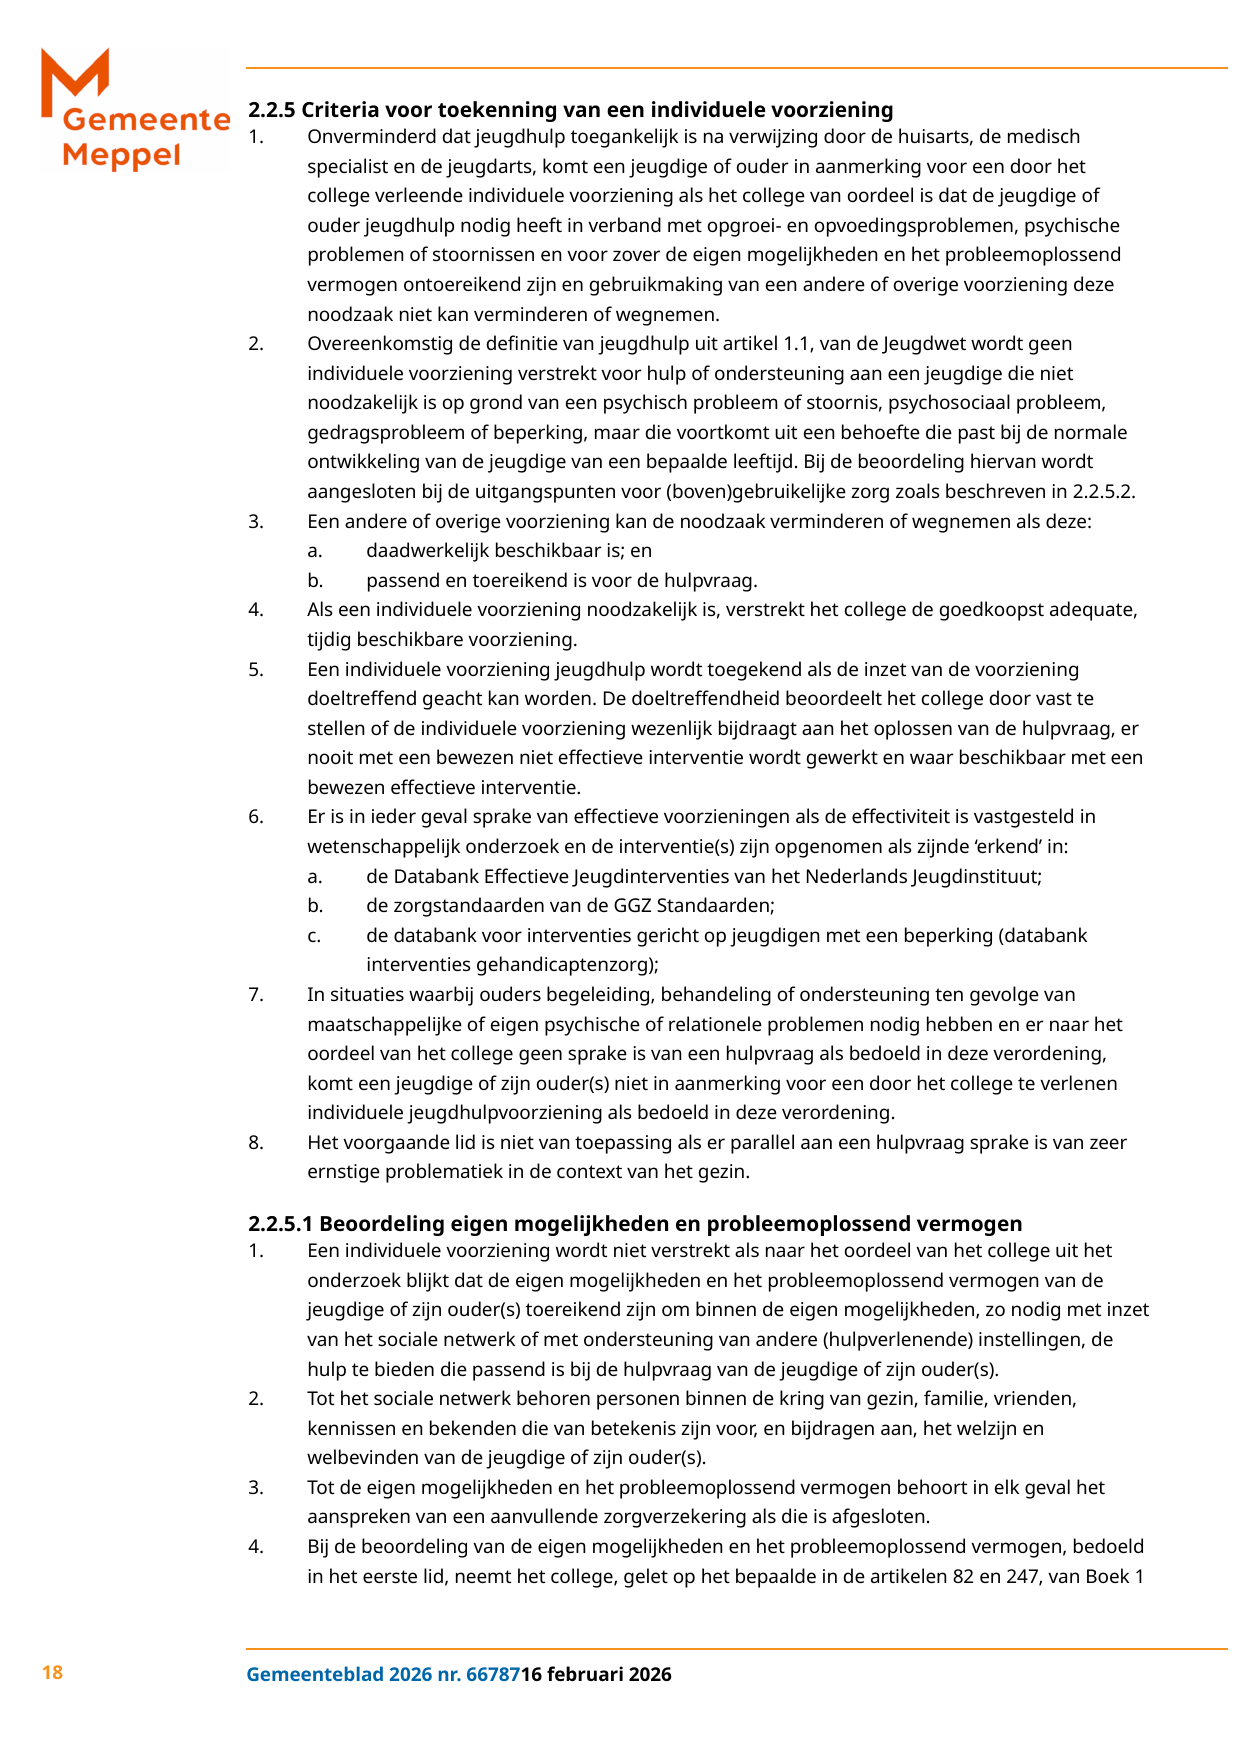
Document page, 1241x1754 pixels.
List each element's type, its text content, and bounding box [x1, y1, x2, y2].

list Bij de beoordeling van de eigen mogelijkheden en het probleemoplossend vermogen, bedoeld in het eerste lid, neemt het college, gelet op het bepaalde in de artikelen 82 en 247, van Boek 1 [248, 1533, 1152, 1589]
list Tot de eigen mogelijkheden en het probleemoplossend vermogen behoort in elk geval het aanspreken van een aanvullende zorgverzekering als die is afgesloten. [248, 1474, 1152, 1529]
list Onverminderd dat jeugdhulp toegankelijk is na verwijzing door de huisarts, de medisch specialist en de jeugdarts, komt een jeugdige of ouder in aanmerking voor een door het college verleende individuele voorziening als het college van oordeel is dat de jeugdige of ouder jeugdhulp nodig heeft in verband met opgroei- en opvoedingsproblemen, psychische problemen of stoornissen en voor zover de eigen mogelijkheden en het probleemoplossend vermogen ontoereikend zijn en gebruikmaking van een andere of overige voorziening deze noodzaak niet kan verminderen of wegnemen. [248, 123, 1152, 326]
list de zorgstandaarden van de GGZ Standaarden; [307, 892, 1152, 918]
list Overeenkomstig de definitie van jeugdhulp uit artikel 1.1, van de Jeugdwet wordt geen individuele voorziening verstrekt voor hulp of ondersteuning aan een jeugdige die niet noodzakelijk is op grond van een psychisch probleem of stoornis, psychosociaal probleem, gedragsprobleem of beperking, maar die voortkomt uit een behoefte die past bij de normale ontwikkeling van de jeugdige van een bepaalde leeftijd. Bij de beoordeling hiervan wordt aangesloten bij de uitgangspunten voor (boven)gebruikelijke zorg zoals beschreven in 2.2.5.2. [248, 330, 1152, 504]
list de Databank Effectieve Jeugdinterventies van het Nederlands Jeugdinstituut; [307, 863, 1152, 888]
list Een andere of overige voorziening kan de noodzaak verminderen of wegnemen als deze: [248, 508, 1152, 533]
list In situaties waarbij ouders begeleiding, behandeling of ondersteuning ten gevolge van maatschappelijke of eigen psychische of relationele problemen nodig hebben en er naar het oordeel van het college geen sprake is van een hulpvraag als bedoeld in deze verordening, komt een jeugdige of zijn ouder(s) niet in aanmerking voor een door het college te verlenen individuele jeugdhulpvoorziening als bedoeld in deze verordening. [248, 981, 1152, 1125]
list Een individuele voorziening jeugdhulp wordt toegekend als de inzet van de voorziening doeltreffend geacht kan worden. De doeltreffendheid beoordeelt het college door vast te stellen of de individuele voorziening wezenlijk bijdraagt aan het oplossen van de hulpvraag, er nooit met een bewezen niet effectieve interventie wordt gewerkt en waar beschikbaar met een bewezen effectieve interventie. [248, 656, 1152, 800]
list Als een individuele voorziening noodzakelijk is, verstrekt het college de goedkoopst adequate, tijdig beschikbare voorziening. [248, 597, 1152, 652]
text 2.2.5 Criteria voor toekenning van een individuele voorziening [248, 95, 1152, 123]
list Er is in ieder geval sprake van effectieve voorzieningen als de effectiviteit is vastgesteld in wetenschappelijk onderzoek en de interventie(s) zijn opgenomen als zijnde ‘erkend’ in: [248, 804, 1152, 859]
list Het voorgaande lid is niet van toepassing als er parallel aan een hulpvraag sprake is van zeer ernstige problematiek in de context van het gezin. [248, 1129, 1152, 1184]
list de databank voor interventies gericht op jeugdigen met een beperking (databank interventies gehandicaptenzorg); [307, 922, 1152, 977]
text 2.2.5.1 Beoordeling eigen mogelijkheden en probleemoplossend vermogen [248, 1209, 1152, 1237]
list Een individuele voorziening wordt niet verstrekt als naar het oordeel van het college uit het onderzoek blijkt dat de eigen mogelijkheden en het probleemoplossend vermogen van de jeugdige of zijn ouder(s) toereikend zijn om binnen de eigen mogelijkheden, zo nodig met inzet van het sociale netwerk of met ondersteuning van andere (hulpverlenende) instellingen, de hulp te bieden die passend is bij de hulpvraag van de jeugdige of zijn ouder(s). [248, 1237, 1152, 1382]
picture [41, 47, 231, 172]
list Tot het sociale netwerk behoren personen binnen de kring van gezin, familie, vrienden, kennissen en bekenden die van betekenis zijn voor, en bijdragen aan, het welzijn en welbevinden van de jeugdige of zijn ouder(s). [248, 1385, 1152, 1470]
list daadwerkelijk beschikbaar is; en [307, 537, 1152, 563]
list passend en toereikend is voor de hulpvraag. [307, 567, 1152, 593]
